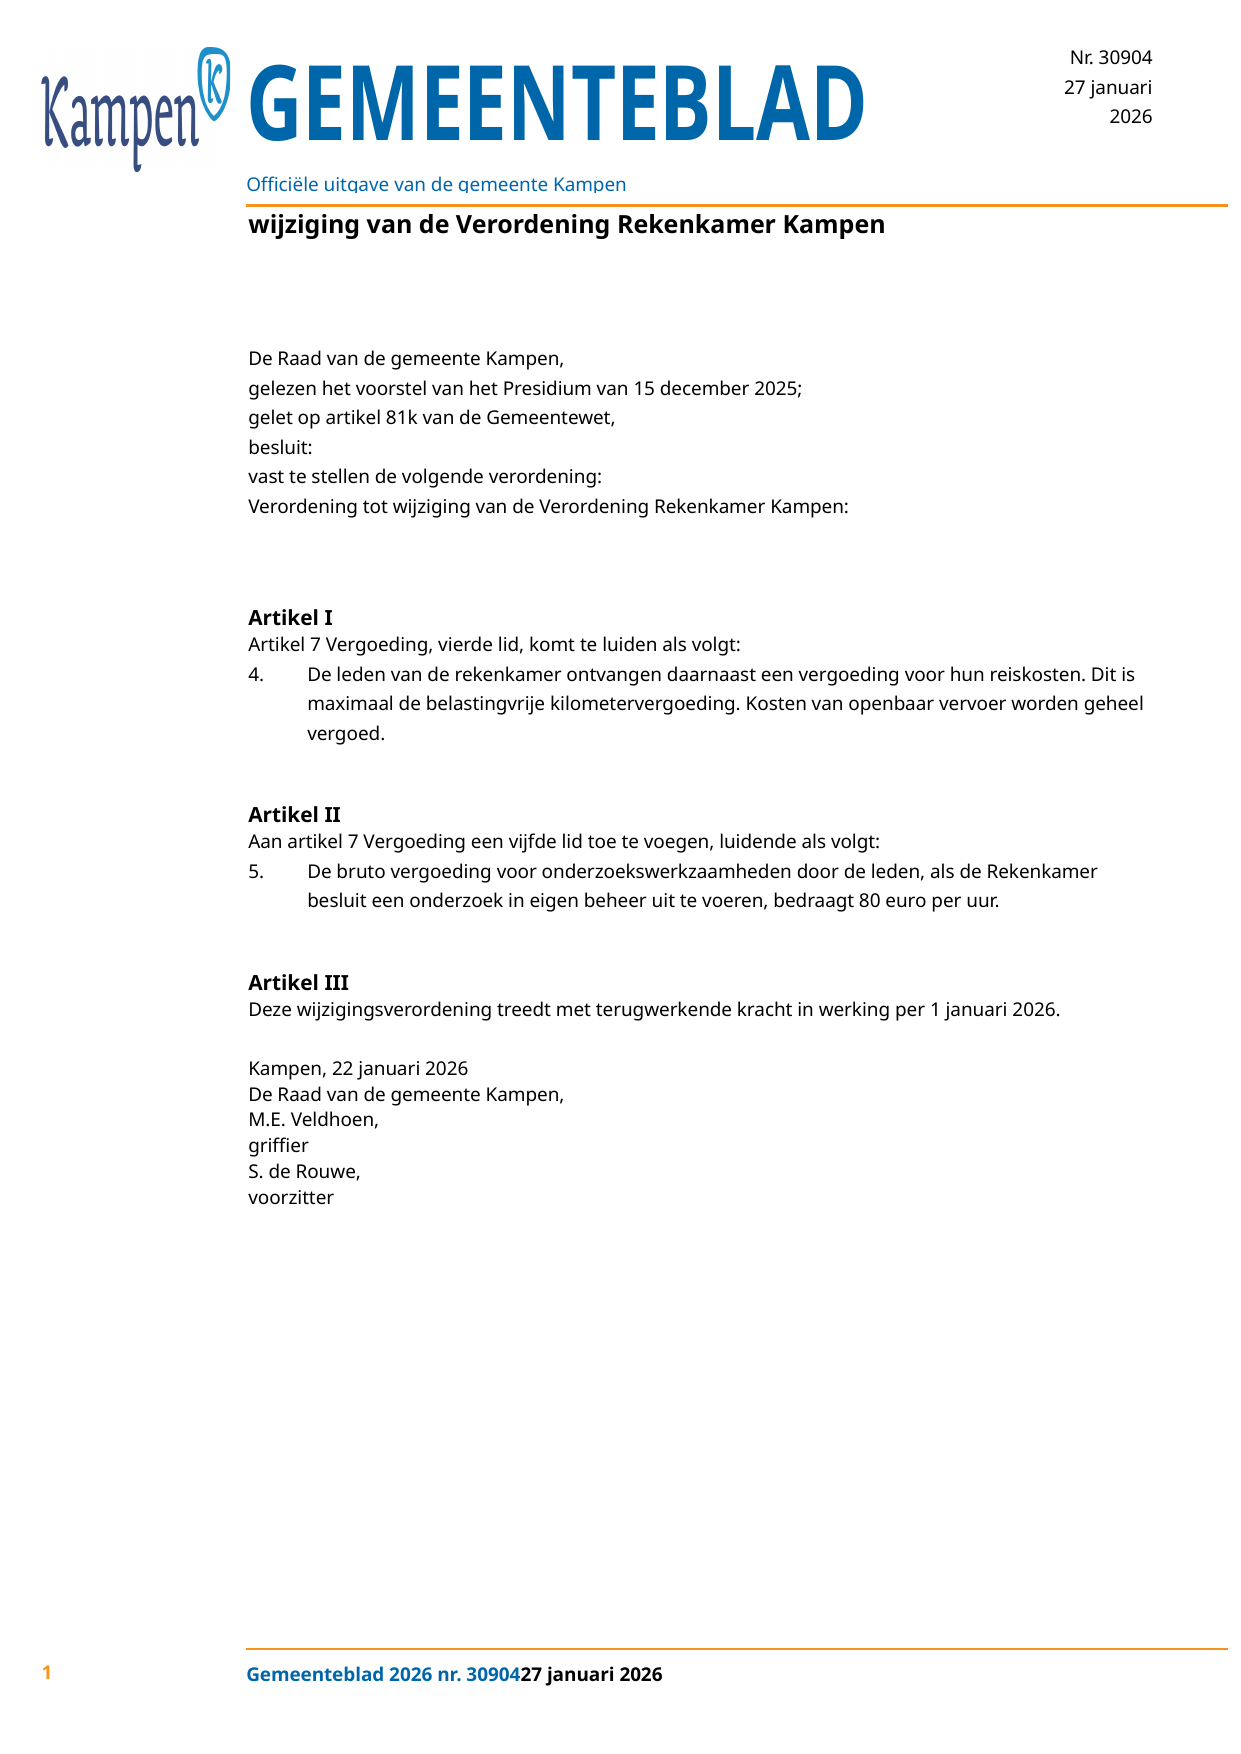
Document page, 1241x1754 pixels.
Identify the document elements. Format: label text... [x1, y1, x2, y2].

text voorzitter [248, 1184, 1152, 1209]
text De Raad van de gemeente Kampen, [248, 1081, 1152, 1107]
text Artikel III [248, 968, 1152, 996]
text Verordening tot wijziging van de Verordening Rekenkamer Kampen: [248, 493, 1152, 519]
text Artikel 7 Vergoeding, vierde lid, komt te luiden als volgt: [248, 631, 1152, 657]
picture [41, 47, 231, 172]
text besluit: [248, 434, 1152, 460]
text Aan artikel 7 Vergoeding een vijfde lid toe te voegen, luidende als volgt: [248, 828, 1152, 854]
text S. de Rouwe, [248, 1158, 1152, 1184]
text Kampen, 22 januari 2026 [248, 1055, 1152, 1081]
list De leden van de rekenkamer ontvangen daarnaast een vergoeding voor hun reiskosten. Dit is maximaal de belastingvrije kilometervergoeding. Kosten van openbaar vervoer worden geheel vergoed. [248, 661, 1152, 746]
text gelezen het voorstel van het Presidium van 15 december 2025; [248, 375, 1152, 401]
list De bruto vergoeding voor onderzoekswerkzaamheden door de leden, als de Rekenkamer besluit een onderzoek in eigen beheer uit te voeren, bedraagt 80 euro per uur. [248, 858, 1152, 913]
text M.E. Veldhoen, [248, 1107, 1152, 1132]
text Deze wijzigingsverordening treedt met terugwerkende kracht in werking per 1 januari 2026. [248, 996, 1152, 1022]
text Artikel I [248, 603, 1152, 631]
text wijziging van de Verordening Rekenkamer Kampen [248, 207, 1152, 241]
text gelet op artikel 81k van de Gemeentewet, [248, 404, 1152, 430]
text vast te stellen de volgende verordening: [248, 464, 1152, 489]
text De Raad van de gemeente Kampen, [248, 345, 1152, 371]
text griffier [248, 1132, 1152, 1158]
text Artikel II [248, 800, 1152, 828]
